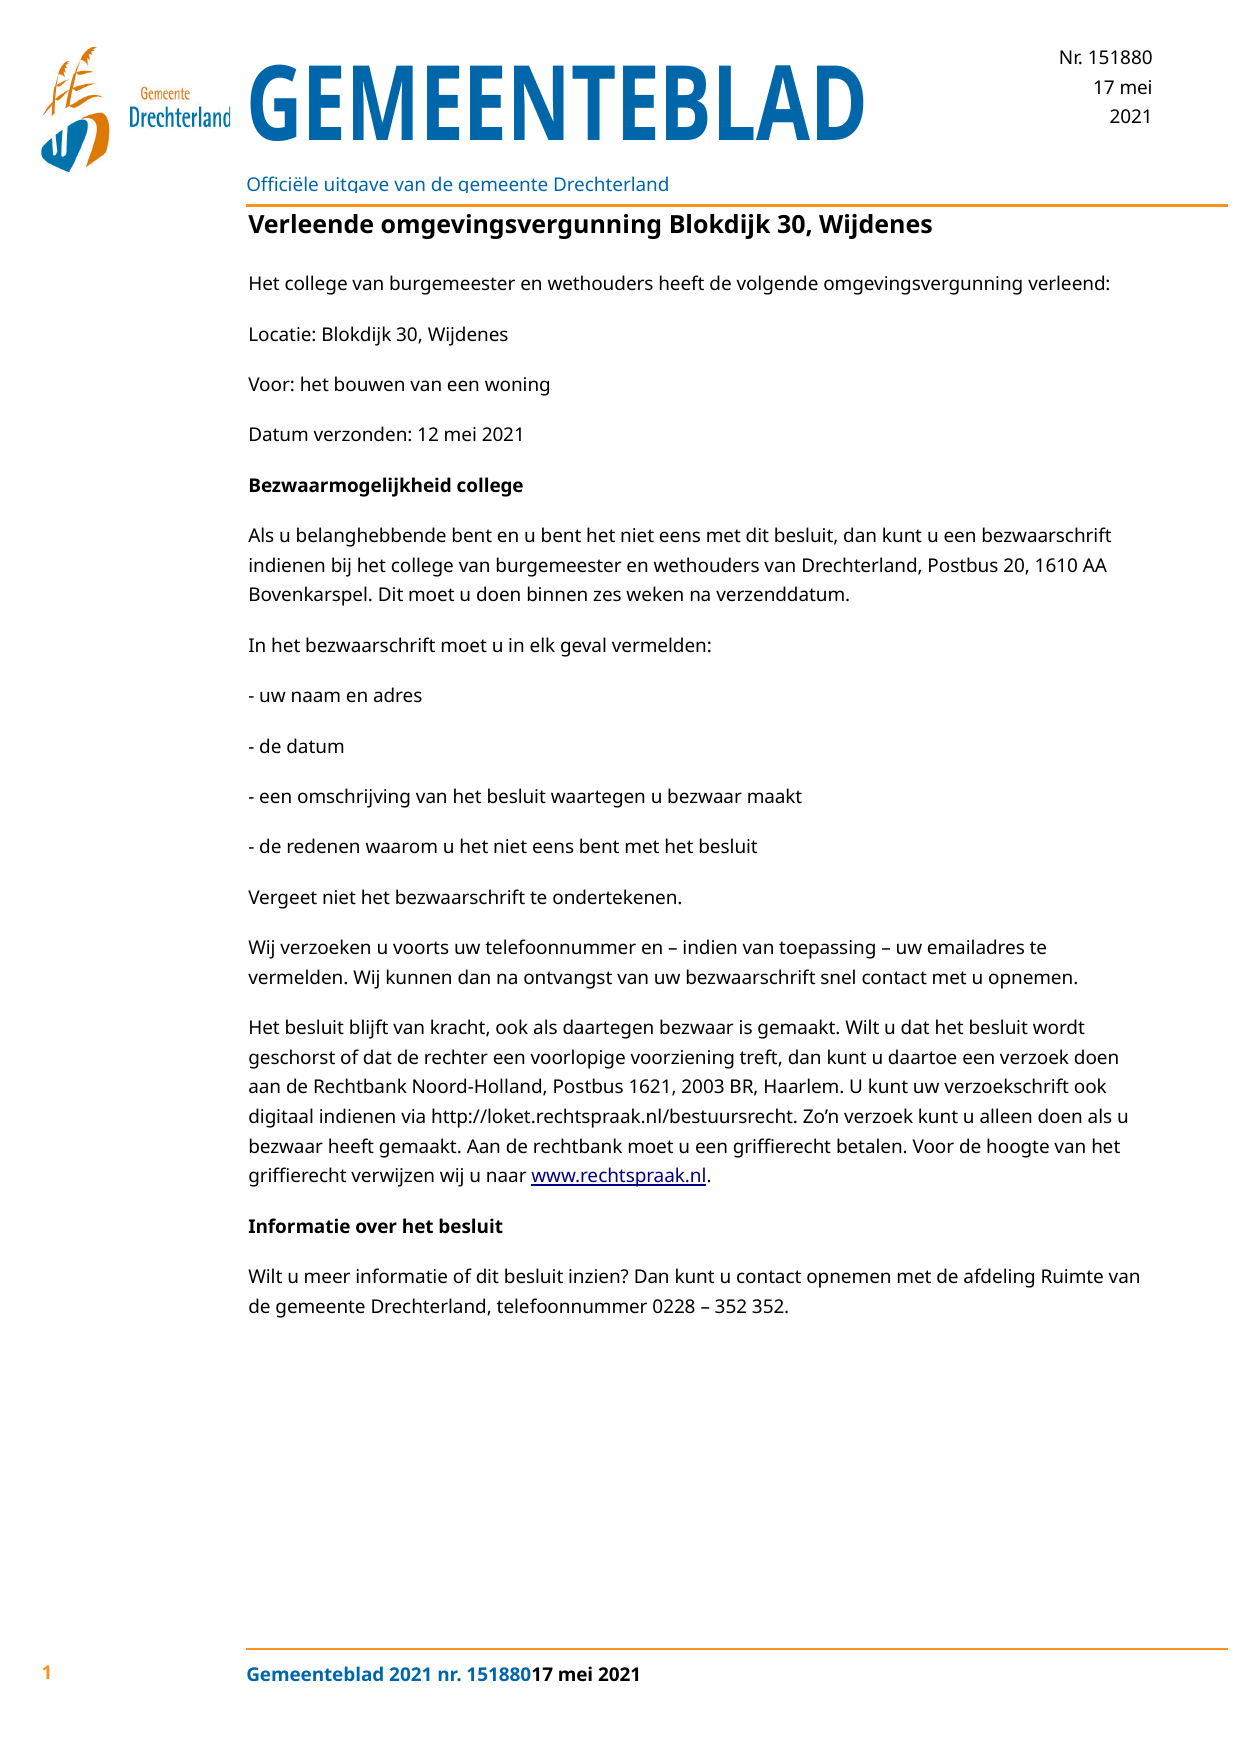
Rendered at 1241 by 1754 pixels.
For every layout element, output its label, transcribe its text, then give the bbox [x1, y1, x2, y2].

text Datum verzonden: 12 mei 2021 [248, 422, 1152, 447]
picture [41, 47, 231, 172]
text Het college van burgemeester en wethouders heeft de volgende omgevingsvergunning verleend: [248, 270, 1152, 296]
text Als u belanghebbende bent en u bent het niet eens met dit besluit, dan kunt u een bezwaarschrift indienen bij het college van burgemeester en wethouders van Drechterland, Postbus 20, 1610 AA Bovenkarspel. Dit moet u doen binnen zes weken na verzenddatum. [248, 522, 1152, 607]
text Bezwaarmogelijkheid college [248, 472, 1152, 498]
text Wij verzoeken u voorts uw telefoonnummer en – indien van toepassing – uw emailadres te vermelden. Wij kunnen dan na ontvangst van uw bezwaarschrift snel contact met u opnemen. [248, 934, 1152, 990]
text - uw naam en adres [248, 682, 1152, 708]
text Voor: het bouwen van een woning [248, 371, 1152, 397]
text - de datum [248, 733, 1152, 758]
text Locatie: Blokdijk 30, Wijdenes [248, 321, 1152, 346]
text - een omschrijving van het besluit waartegen u bezwaar maakt [248, 783, 1152, 809]
text Verleende omgevingsvergunning Blokdijk 30, Wijdenes [248, 207, 1152, 241]
text Wilt u meer informatie of dit besluit inzien? Dan kunt u contact opnemen met de afdeling Ruimte van de gemeente Drechterland, telefoonnummer 0228 – 352 352. [248, 1263, 1152, 1318]
picture [226, 115, 231, 124]
picture [41, 158, 64, 172]
text Het besluit blijft van kracht, ook als daartegen bezwaar is gemaakt. Wilt u dat het besluit wordt geschorst of dat de rechter een voorlopige voorziening treft, dan kunt u daartoe een verzoek doen aan de Rechtbank Noord-Holland, Postbus 1621, 2003 BR, Haarlem. U kunt uw verzoekschrift ook digitaal indienen via http://loket.rechtspraak.nl/bestuursrecht. Zo’n verzoek kunt u alleen doen als u bezwaar heeft gemaakt. Aan de rechtbank moet u een griffierecht betalen. Voor de hoogte van het griffierecht verwijzen wij u naar www.rechtspraak.nl. [248, 1014, 1152, 1188]
text Informatie over het besluit [248, 1213, 1152, 1238]
text Vergeet niet het bezwaarschrift te ondertekenen. [248, 884, 1152, 910]
text - de redenen waarom u het niet eens bent met het besluit [248, 834, 1152, 859]
text In het bezwaarschrift moet u in elk geval vermelden: [248, 632, 1152, 658]
